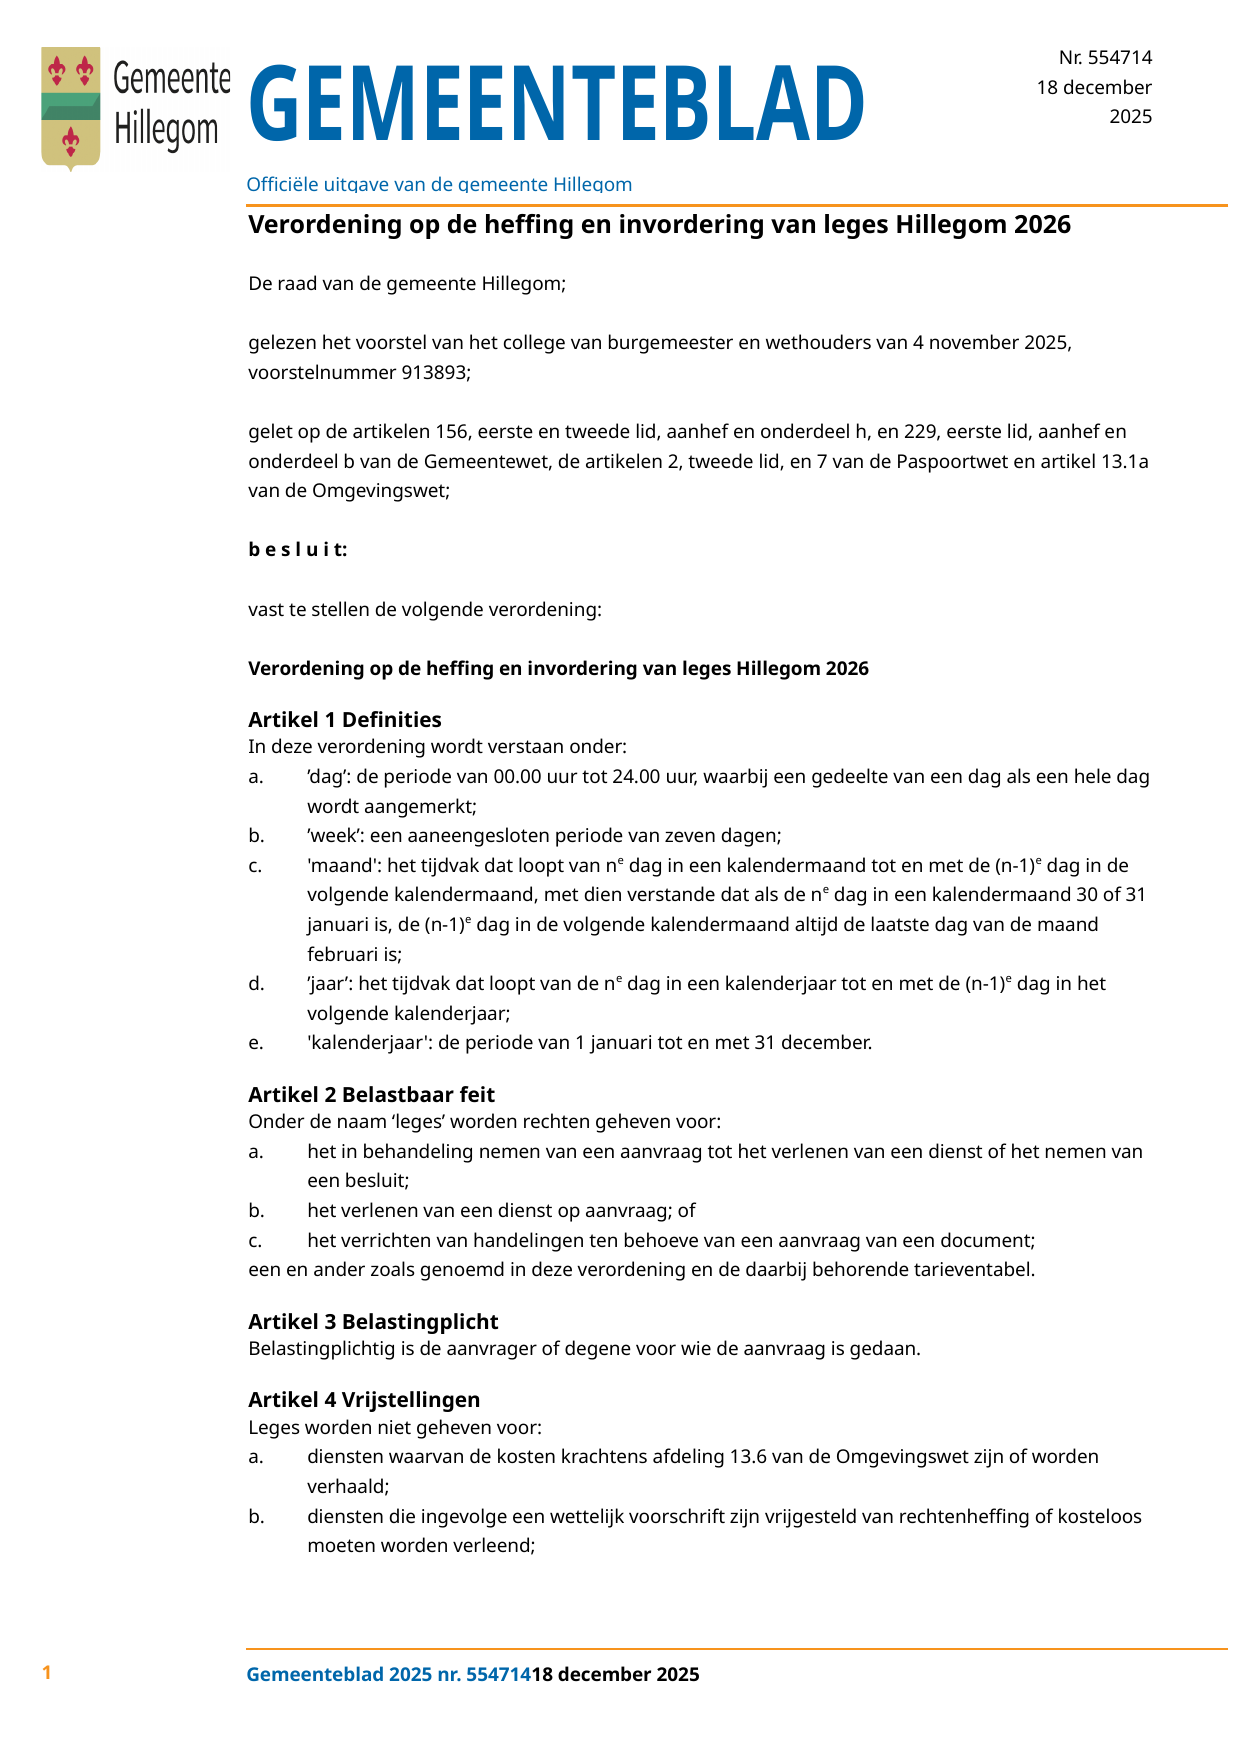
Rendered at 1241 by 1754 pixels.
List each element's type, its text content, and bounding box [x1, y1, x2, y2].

list het verrichten van handelingen ten behoeve van een aanvraag van een document; [248, 1227, 1152, 1252]
text Leges worden niet geheven voor: [248, 1414, 1152, 1440]
text b e s l u i t: [248, 537, 1152, 562]
text De raad van de gemeente Hillegom; [248, 270, 1152, 296]
picture [41, 47, 231, 172]
text In deze verordening wordt verstaan onder: [248, 734, 1152, 759]
list 'maand': het tijdvak dat loopt van ne dag in een kalendermaand tot en met de (n-1)e dag in de volgende kalendermaand, met dien verstande dat als de ne dag in een kalendermaand 30 of 31 januari is, de (n-1)e dag in de volgende kalendermaand altijd de laatste dag van de maand februari is; [248, 852, 1152, 967]
text een en ander zoals genoemd in deze verordening en de daarbij behorende tarieventabel. [248, 1256, 1152, 1282]
list ’week’: een aaneengesloten periode van zeven dagen; [248, 822, 1152, 848]
list ’jaar’: het tijdvak dat loopt van de ne dag in een kalenderjaar tot en met de (n-1)e dag in het volgende kalenderjaar; [248, 970, 1152, 1026]
text Belastingplichtig is de aanvrager of degene voor wie de aanvraag is gedaan. [248, 1335, 1152, 1361]
text Onder de naam ‘leges’ worden rechten geheven voor: [248, 1108, 1152, 1134]
text gelet op de artikelen 156, eerste en tweede lid, aanhef en onderdeel h, en 229, eerste lid, aanhef en onderdeel b van de Gemeentewet, de artikelen 2, tweede lid, en 7 van de Paspoortwet en artikel 13.1a van de Omgevingswet; [248, 418, 1152, 503]
list het in behandeling nemen van een aanvraag tot het verlenen van een dienst of het nemen van een besluit; [248, 1138, 1152, 1193]
text Artikel 4 Vrijstellingen [248, 1386, 1152, 1414]
text Verordening op de heffing en invordering van leges Hillegom 2026 [248, 207, 1152, 241]
text Artikel 1 Definities [248, 705, 1152, 734]
list diensten waarvan de kosten krachtens afdeling 13.6 van de Omgevingswet zijn of worden verhaald; [248, 1444, 1152, 1499]
text gelezen het voorstel van het college van burgemeester en wethouders van 4 november 2025, voorstelnummer 913893; [248, 329, 1152, 385]
text Verordening op de heffing en invordering van leges Hillegom 2026 [248, 655, 1152, 681]
list het verlenen van een dienst op aanvraag; of [248, 1197, 1152, 1223]
text Artikel 3 Belastingplicht [248, 1307, 1152, 1335]
list 'kalenderjaar': de periode van 1 januari tot en met 31 december. [248, 1029, 1152, 1055]
text vast te stellen de volgende verordening: [248, 596, 1152, 621]
text Artikel 2 Belastbaar feit [248, 1080, 1152, 1108]
list ’dag’: de periode van 00.00 uur tot 24.00 uur, waarbij een gedeelte van een dag als een hele dag wordt aangemerkt; [248, 763, 1152, 819]
list diensten die ingevolge een wettelijk voorschrift zijn vrijgesteld van rechtenheffing of kosteloos moeten worden verleend; [248, 1503, 1152, 1558]
